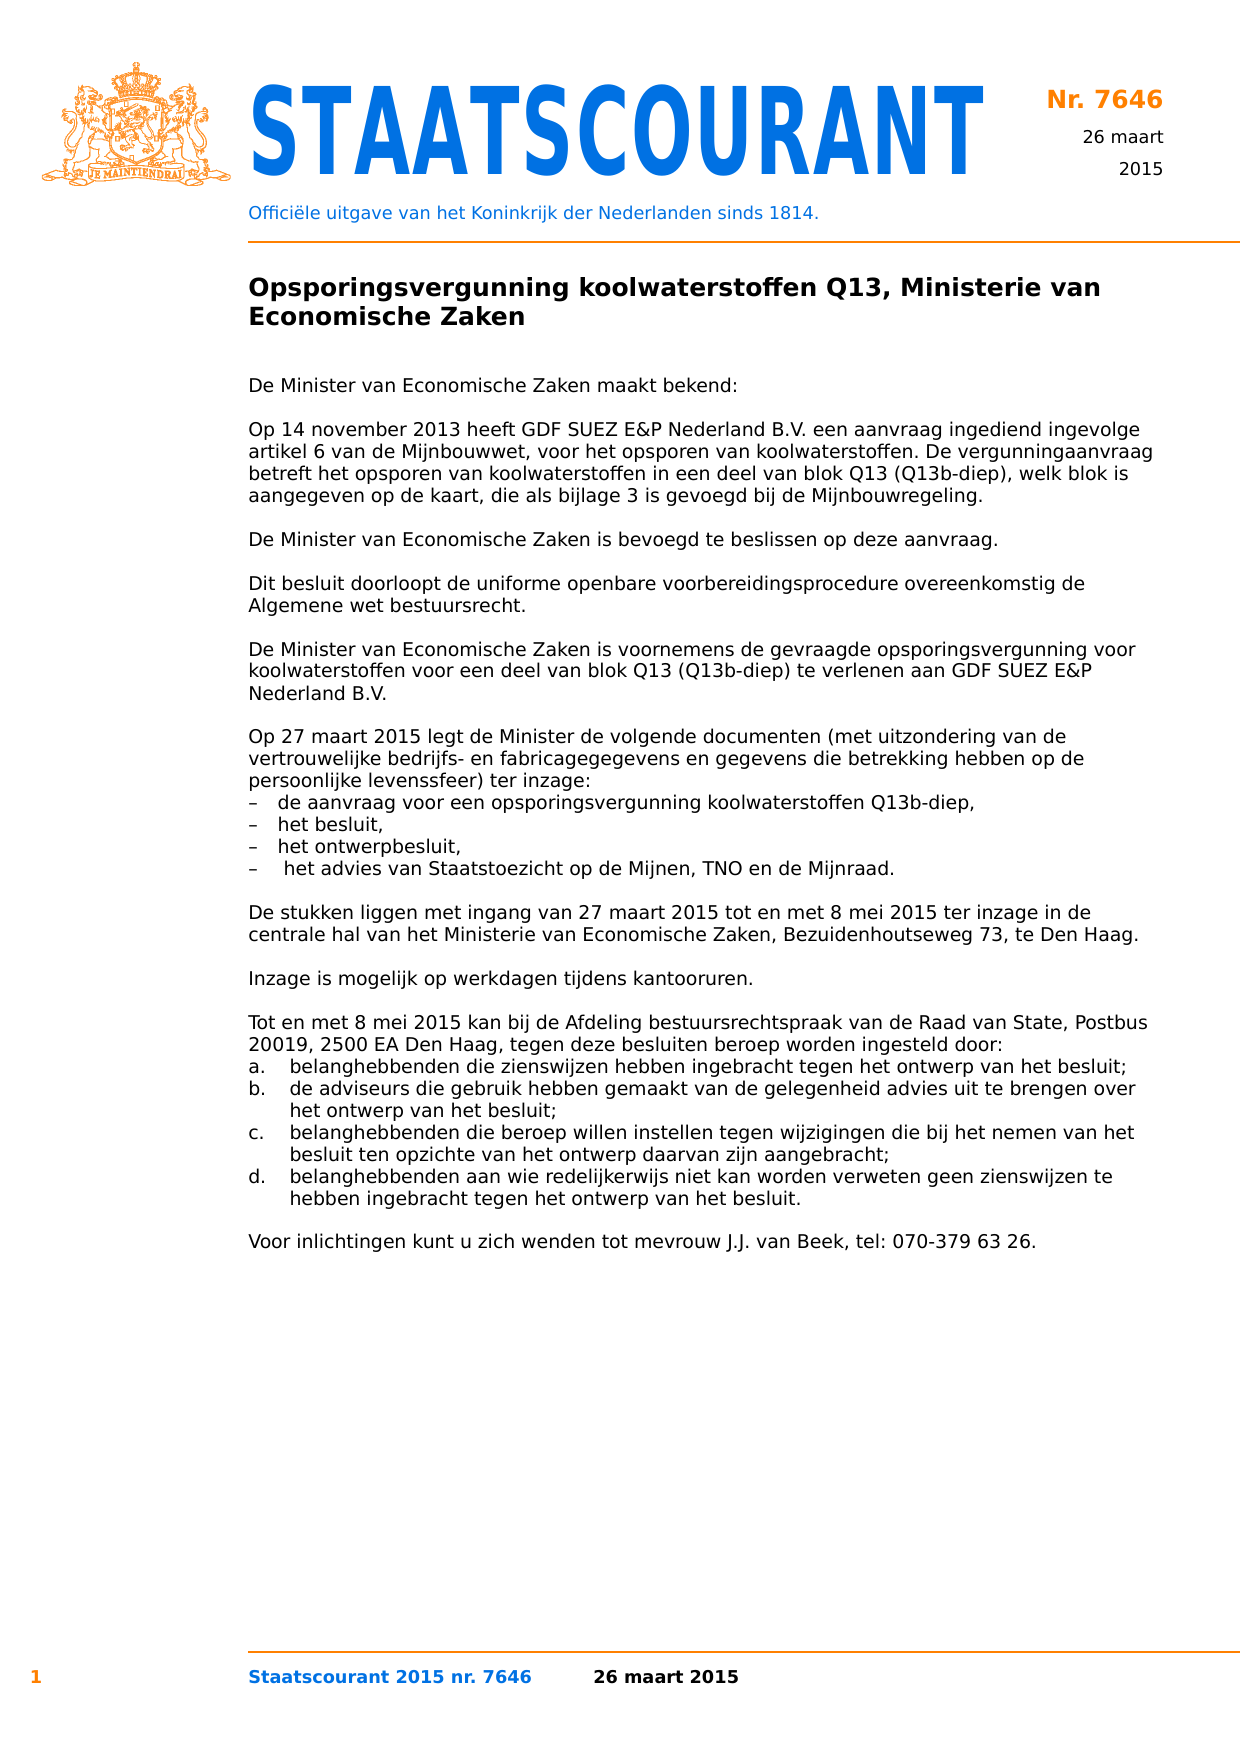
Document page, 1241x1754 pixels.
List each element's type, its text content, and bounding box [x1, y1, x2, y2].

text Op 14 november 2013 heeft GDF SUEZ E&P Nederland B.V. een aanvraag ingediend ingevolge artikel 6 van de Mijnbouwwet, voor het opsporen van koolwaterstoffen. De vergunningaanvraag betreft het opsporen van koolwaterstoffen in een deel van blok Q13 (Q13b-diep), welk blok is aangegeven op de kaart, die als bijlage 3 is gevoegd bij de Mijnbouwregeling. [248, 419, 1163, 507]
table_header [25, 62, 248, 241]
text Dit besluit doorloopt de uniforme openbare voorbereidingsprocedure overeenkomstig de Algemene wet bestuursrecht. [248, 573, 1163, 617]
picture [41, 62, 231, 186]
text Voor inlichtingen kunt u zich wenden tot mevrouw J.J. van Beek, tel: 070-379 63 26. [248, 1231, 1163, 1253]
text – de aanvraag voor een opsporingsvergunning koolwaterstoffen Q13b-diep, [248, 792, 1163, 814]
table_header Nr. 7646 [998, 62, 1240, 121]
text De stukken liggen met ingang van 27 maart 2015 tot en met 8 mei 2015 ter inzage in de centrale hal van het Ministerie van Economische Zaken, Bezuidenhoutseweg 73, te Den Haag. [248, 902, 1163, 946]
table_cell 26 maart [998, 121, 1240, 153]
text Inzage is mogelijk op werkdagen tijdens kantooruren. [248, 968, 1163, 990]
table_header STAATSCOURANT [248, 62, 998, 203]
text De Minister van Economische Zaken is voornemens de gevraagde opsporingsvergunning voor koolwaterstoffen voor een deel van blok Q13 (Q13b-diep) te verlenen aan GDF SUEZ E&P Nederland B.V. [248, 638, 1163, 704]
subtitle Opsporingsvergunning koolwaterstoffen Q13, Ministerie van Economische Zaken [248, 273, 1163, 331]
table_cell Officiële uitgave van het Koninkrijk der Nederlanden sinds 1814. [248, 203, 1240, 241]
text – het advies van Staatstoezicht op de Mijnen, TNO en de Mijnraad. [248, 858, 1163, 880]
text Tot en met 8 mei 2015 kan bij de Afdeling bestuursrechtspraak van de Raad van State, Postbus 20019, 2500 EA Den Haag, tegen deze besluiten beroep worden ingesteld door: [248, 1012, 1163, 1056]
text a. belanghebbenden die zienswijzen hebben ingebracht tegen het ontwerp van het besluit; [248, 1056, 1163, 1078]
table_cell 2015 [998, 153, 1240, 203]
text – het besluit, [248, 814, 1163, 836]
text d. belanghebbenden aan wie redelijkerwijs niet kan worden verweten geen zienswijzen te hebben ingebracht tegen het ontwerp van het besluit. [248, 1166, 1163, 1209]
text – het ontwerpbesluit, [248, 836, 1163, 858]
text De Minister van Economische Zaken maakt bekend: [248, 375, 1163, 397]
text c. belanghebbenden die beroep willen instellen tegen wijzigingen die bij het nemen van het besluit ten opzichte van het ontwerp daarvan zijn aangebracht; [248, 1122, 1163, 1166]
text De Minister van Economische Zaken is bevoegd te beslissen op deze aanvraag. [248, 529, 1163, 551]
text Op 27 maart 2015 legt de Minister de volgende documenten (met uitzondering van de vertrouwelijke bedrijfs- en fabricagegegevens en gegevens die betrekking hebben op de persoonlijke levenssfeer) ter inzage: [248, 726, 1163, 792]
text b. de adviseurs die gebruik hebben gemaakt van de gelegenheid advies uit te brengen over het ontwerp van het besluit; [248, 1078, 1163, 1122]
